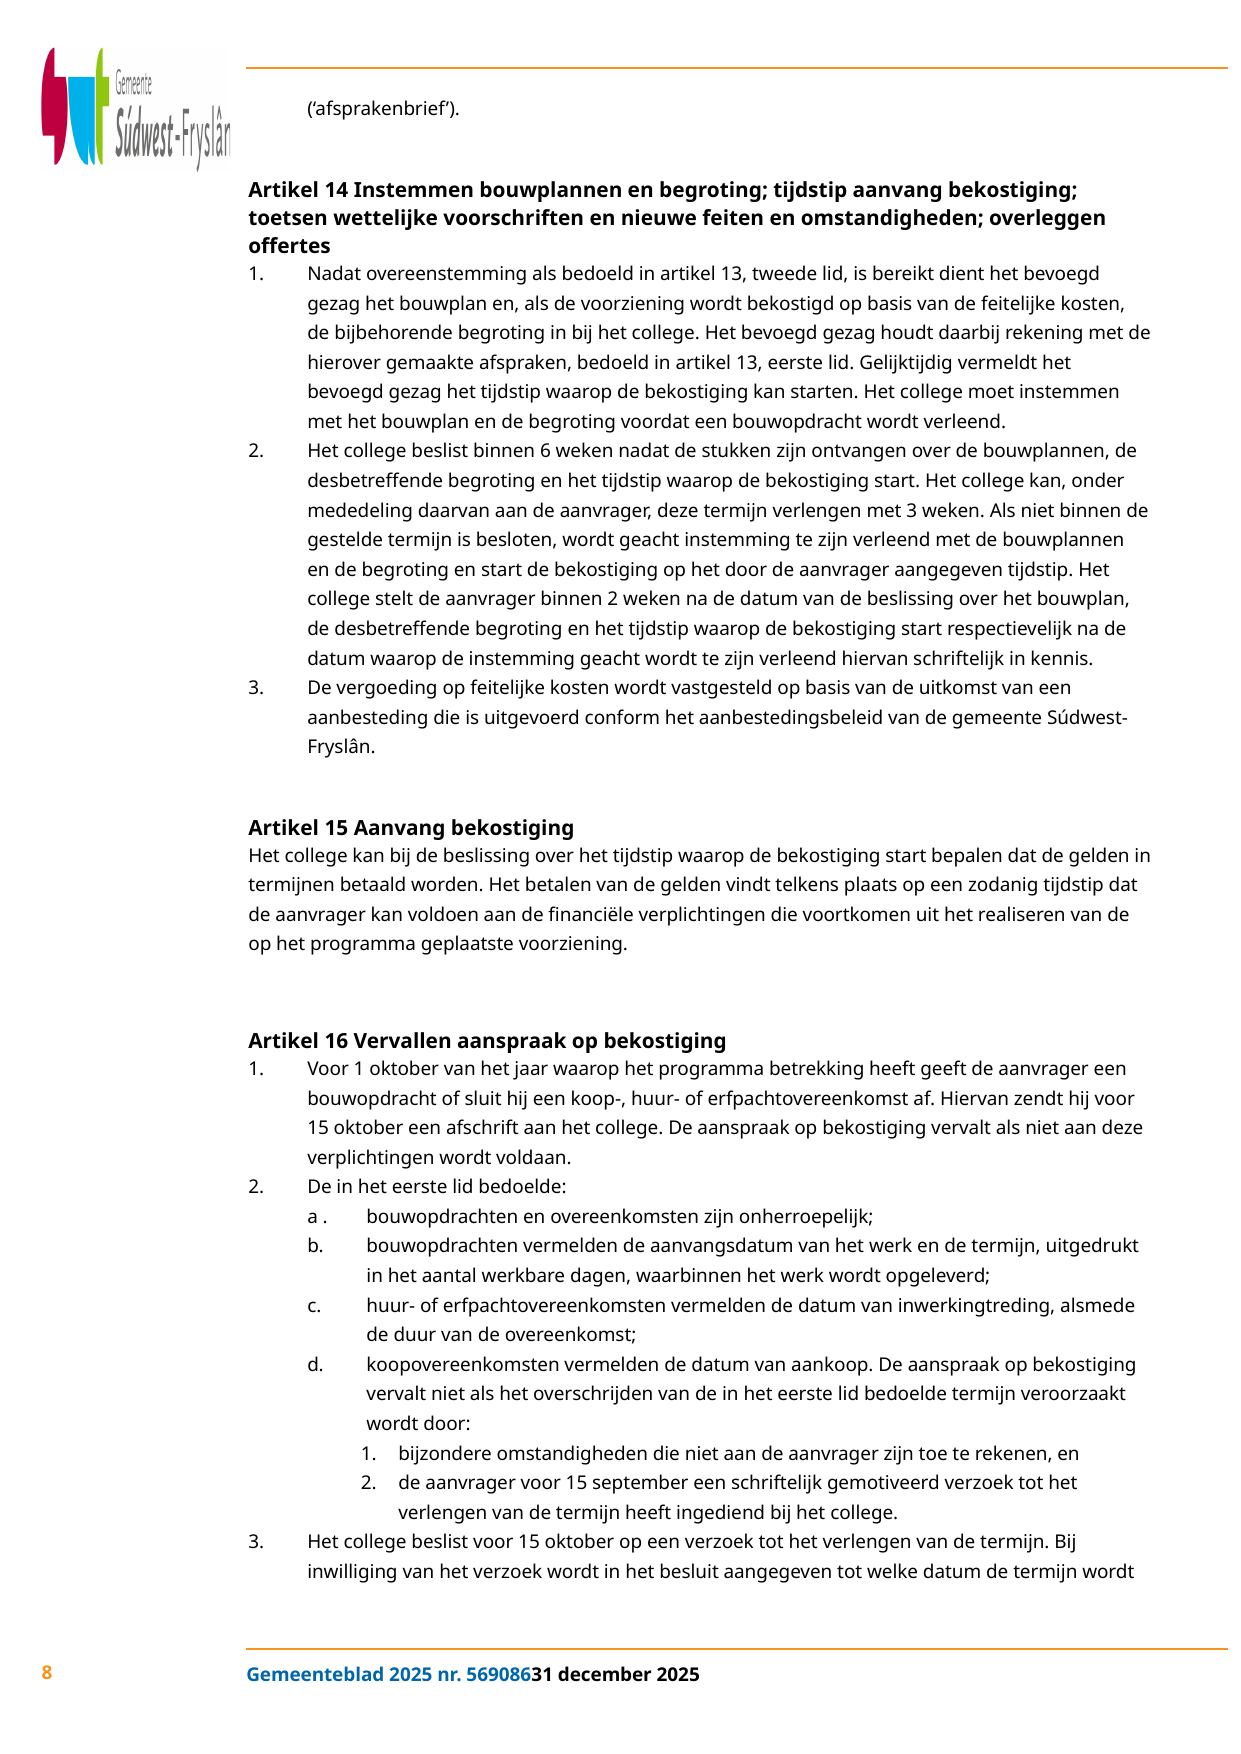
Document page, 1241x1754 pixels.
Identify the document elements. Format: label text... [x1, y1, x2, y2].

list Het college beslist binnen 6 weken nadat de stukken zijn ontvangen over de bouwplannen, de desbetreffende begroting en het tijdstip waarop de bekostiging start. Het college kan, onder mededeling daarvan aan de aanvrager, deze termijn verlengen met 3 weken. Als niet binnen de gestelde termijn is besloten, wordt geacht instemming te zijn verleend met de bouwplannen en de begroting en start de bekostiging op het door de aanvrager aangegeven tijdstip. Het college stelt de aanvrager binnen 2 weken na de datum van de beslissing over het bouwplan, de desbetreffende begroting en het tijdstip waarop de bekostiging start respectievelijk na de datum waarop de instemming geacht wordt te zijn verleend hiervan schriftelijk in kennis. [248, 438, 1152, 670]
text Artikel 16 Vervallen aanspraak op bekostiging [248, 1027, 1152, 1055]
list Nadat overeenstemming als bedoeld in artikel 13, tweede lid, is bereikt dient het bevoegd gezag het bouwplan en, als de voorziening wordt bekostigd op basis van de feitelijke kosten, de bijbehorende begroting in bij het college. Het bevoegd gezag houdt daarbij rekening met de hierover gemaakte afspraken, bedoeld in artikel 13, eerste lid. Gelijktijdig vermeldt het bevoegd gezag het tijdstip waarop de bekostiging kan starten. Het college moet instemmen met het bouwplan en de begroting voordat een bouwopdracht wordt verleend. [248, 260, 1152, 434]
list (‘afsprakenbrief’). [248, 95, 1152, 121]
list De vergoeding op feitelijke kosten wordt vastgesteld op basis van de uitkomst van een aanbesteding die is uitgevoerd conform het aanbestedingsbeleid van de gemeente Súdwest-Fryslân. [248, 674, 1152, 759]
list huur- of erfpachtovereenkomsten vermelden de datum van inwerkingtreding, alsmede de duur van de overeenkomst; [307, 1292, 1152, 1347]
list bouwopdrachten vermelden de aanvangsdatum van het werk en de termijn, uitgedrukt in het aantal werkbare dagen, waarbinnen het werk wordt opgeleverd; [307, 1233, 1152, 1288]
list koopovereenkomsten vermelden de datum van aankoop. De aanspraak op bekostiging vervalt niet als het overschrijden van de in het eerste lid bedoelde termijn veroorzaakt wordt door: [307, 1351, 1152, 1436]
text Artikel 15 Aanvang bekostiging [248, 813, 1152, 842]
text Artikel 14 Instemmen bouwplannen en begroting; tijdstip aanvang bekostiging; toetsen wettelijke voorschriften en nieuwe feiten en omstandigheden; overleggen offertes [248, 175, 1152, 260]
text Het college kan bij de beslissing over het tijdstip waarop de bekostiging start bepalen dat de gelden in termijnen betaald worden. Het betalen van de gelden vindt telkens plaats op een zodanig tijdstip dat de aanvrager kan voldoen aan de financiële verplichtingen die voortkomen uit het realiseren van de op het programma geplaatste voorziening. [248, 842, 1152, 956]
list Het college beslist voor 15 oktober op een verzoek tot het verlengen van de termijn. Bij inwilliging van het verzoek wordt in het besluit aangegeven tot welke datum de termijn wordt [248, 1528, 1152, 1584]
list bijzondere omstandigheden die niet aan de aanvrager zijn toe te rekenen, en [361, 1440, 1152, 1465]
picture [41, 47, 231, 172]
list bouwopdrachten en overeenkomsten zijn onherroepelijk; [307, 1203, 1152, 1229]
list De in het eerste lid bedoelde: [248, 1173, 1152, 1199]
list Voor 1 oktober van het jaar waarop het programma betrekking heeft geeft de aanvrager een bouwopdracht of sluit hij een koop-, huur- of erfpachtovereenkomst af. Hiervan zendt hij voor 15 oktober een afschrift aan het college. De aanspraak op bekostiging vervalt als niet aan deze verplichtingen wordt voldaan. [248, 1055, 1152, 1169]
list de aanvrager voor 15 september een schriftelijk gemotiveerd verzoek tot het verlengen van de termijn heeft ingediend bij het college. [361, 1469, 1152, 1524]
